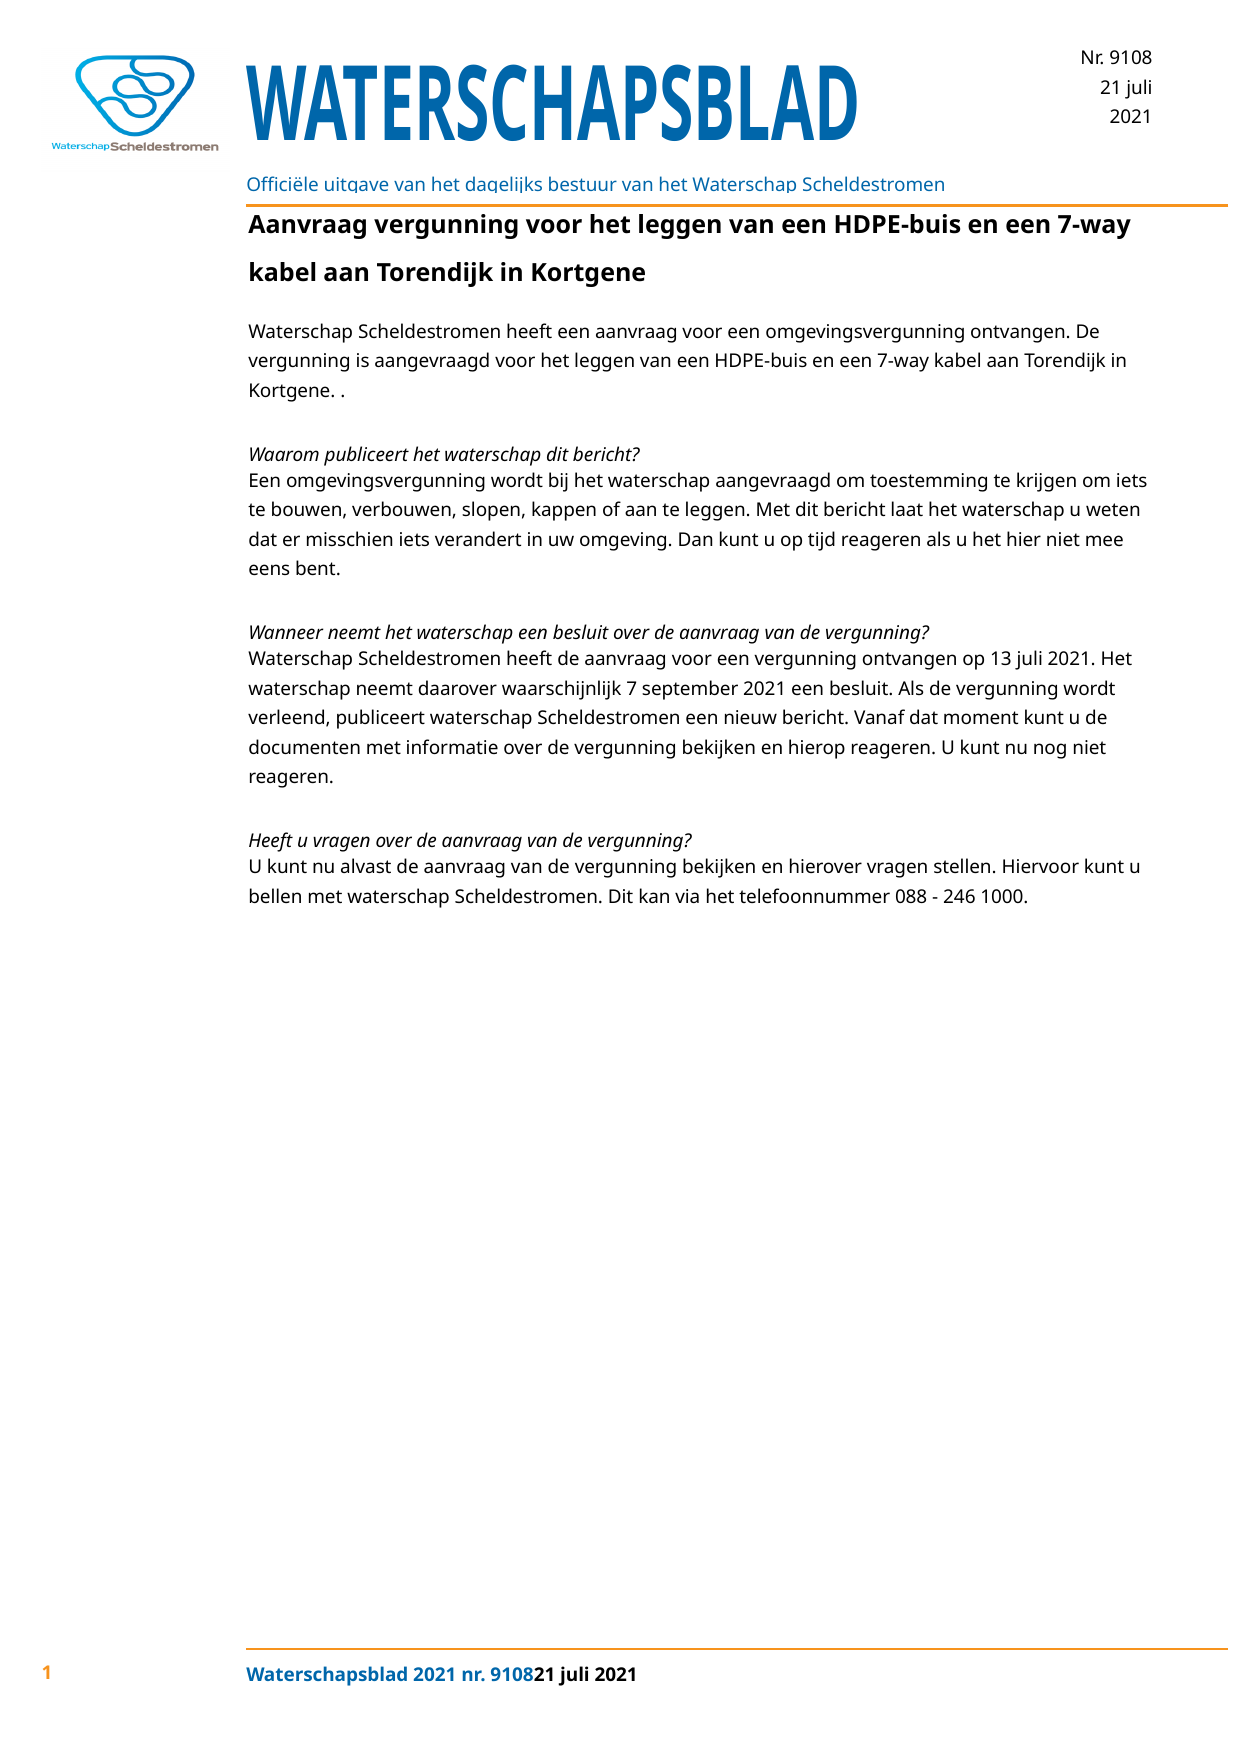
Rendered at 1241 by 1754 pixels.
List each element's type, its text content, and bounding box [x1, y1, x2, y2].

text Waterschap Scheldestromen heeft een aanvraag voor een omgevingsvergunning ontvangen. De vergunning is aangevraagd voor het leggen van een HDPE-buis en een 7-way kabel aan Torendijk in Kortgene. . [248, 318, 1152, 403]
text Waarom publiceert het waterschap dit bericht? [248, 441, 1152, 467]
text U kunt nu alvast de aanvraag van de vergunning bekijken en hierover vragen stellen. Hiervoor kunt u bellen met waterschap Scheldestromen. Dit kan via het telefoonnummer 088 - 246 1000. [248, 853, 1152, 908]
text Een omgevingsvergunning wordt bij het waterschap aangevraagd om toestemming te krijgen om iets te bouwen, verbouwen, slopen, kappen of aan te leggen. Met dit bericht laat het waterschap u weten dat er misschien iets verandert in uw omgeving. Dan kunt u op tijd reageren als u het hier niet mee eens bent. [248, 467, 1152, 581]
text Waterschap Scheldestromen heeft de aanvraag voor een vergunning ontvangen op 13 juli 2021. Het waterschap neemt daarover waarschijnlijk 7 september 2021 een besluit. Als de vergunning wordt verleend, publiceert waterschap Scheldestromen een nieuw bericht. Vanaf dat moment kunt u de documenten met informatie over de vergunning bekijken en hierop reageren. U kunt nu nog niet reageren. [248, 645, 1152, 789]
text Wanneer neemt het waterschap een besluit over de aanvraag van de vergunning? [248, 619, 1152, 645]
text Heeft u vragen over de aanvraag van de vergunning? [248, 827, 1152, 853]
picture [41, 47, 231, 172]
text Aanvraag vergunning voor het leggen van een HDPE-buis en een 7-way kabel aan Torendijk in Kortgene [248, 207, 1152, 288]
